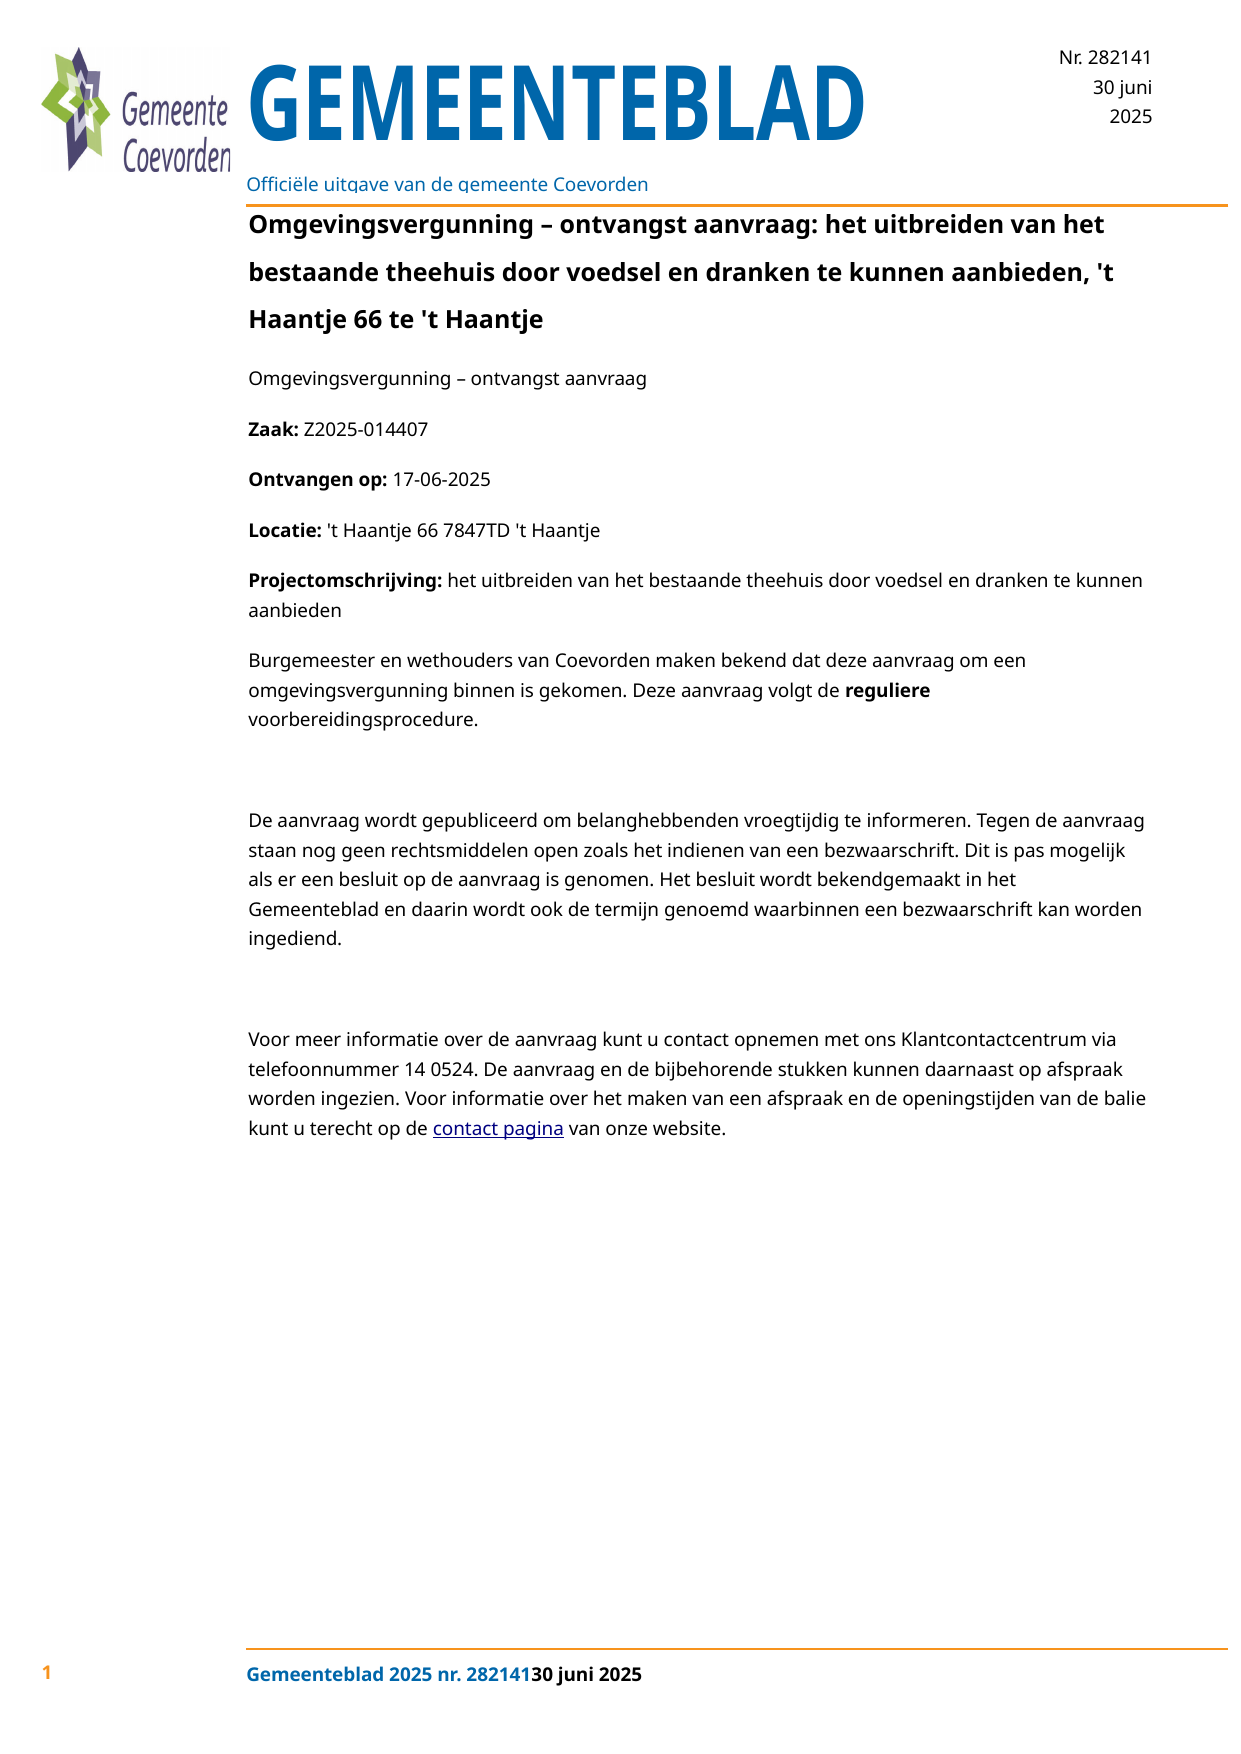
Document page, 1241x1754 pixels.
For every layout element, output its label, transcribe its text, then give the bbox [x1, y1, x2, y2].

text Zaak: Z2025-014407 [248, 416, 1152, 442]
text Locatie: 't Haantje 66 7847TD 't Haantje [248, 517, 1152, 542]
picture [41, 47, 231, 172]
text Voor meer informatie over de aanvraag kunt u contact opnemen met ons Klantcontactcentrum via telefoonnummer 14 0524. De aanvraag en de bijbehorende stukken kunnen daarnaast op afspraak worden ingezien. Voor informatie over het maken van een afspraak en de openingstijden van de balie kunt u terecht op de contact pagina van onze website. [248, 1026, 1152, 1141]
text De aanvraag wordt gepubliceerd om belanghebbenden vroegtijdig te informeren. Tegen de aanvraag staan nog geen rechtsmiddelen open zoals het indienen van een bezwaarschrift. Dit is pas mogelijk als er een besluit op de aanvraag is genomen. Het besluit wordt bekendgemaakt in het Gemeenteblad en daarin wordt ook de termijn genoemd waarbinnen een bezwaarschrift kan worden ingediend. [248, 807, 1152, 951]
text Ontvangen op: 17-06-2025 [248, 466, 1152, 492]
text Omgevingsvergunning – ontvangst aanvraag: het uitbreiden van het bestaande theehuis door voedsel en dranken te kunnen aanbieden, 't Haantje 66 te 't Haantje [248, 207, 1152, 336]
text Projectomschrijving: het uitbreiden van het bestaande theehuis door voedsel en dranken te kunnen aanbieden [248, 567, 1152, 622]
text Omgevingsvergunning – ontvangst aanvraag [248, 366, 1152, 391]
text Burgemeester en wethouders van Coevorden maken bekend dat deze aanvraag om een omgevingsvergunning binnen is gekomen. Deze aanvraag volgt de reguliere voorbereidingsprocedure. [248, 647, 1152, 732]
